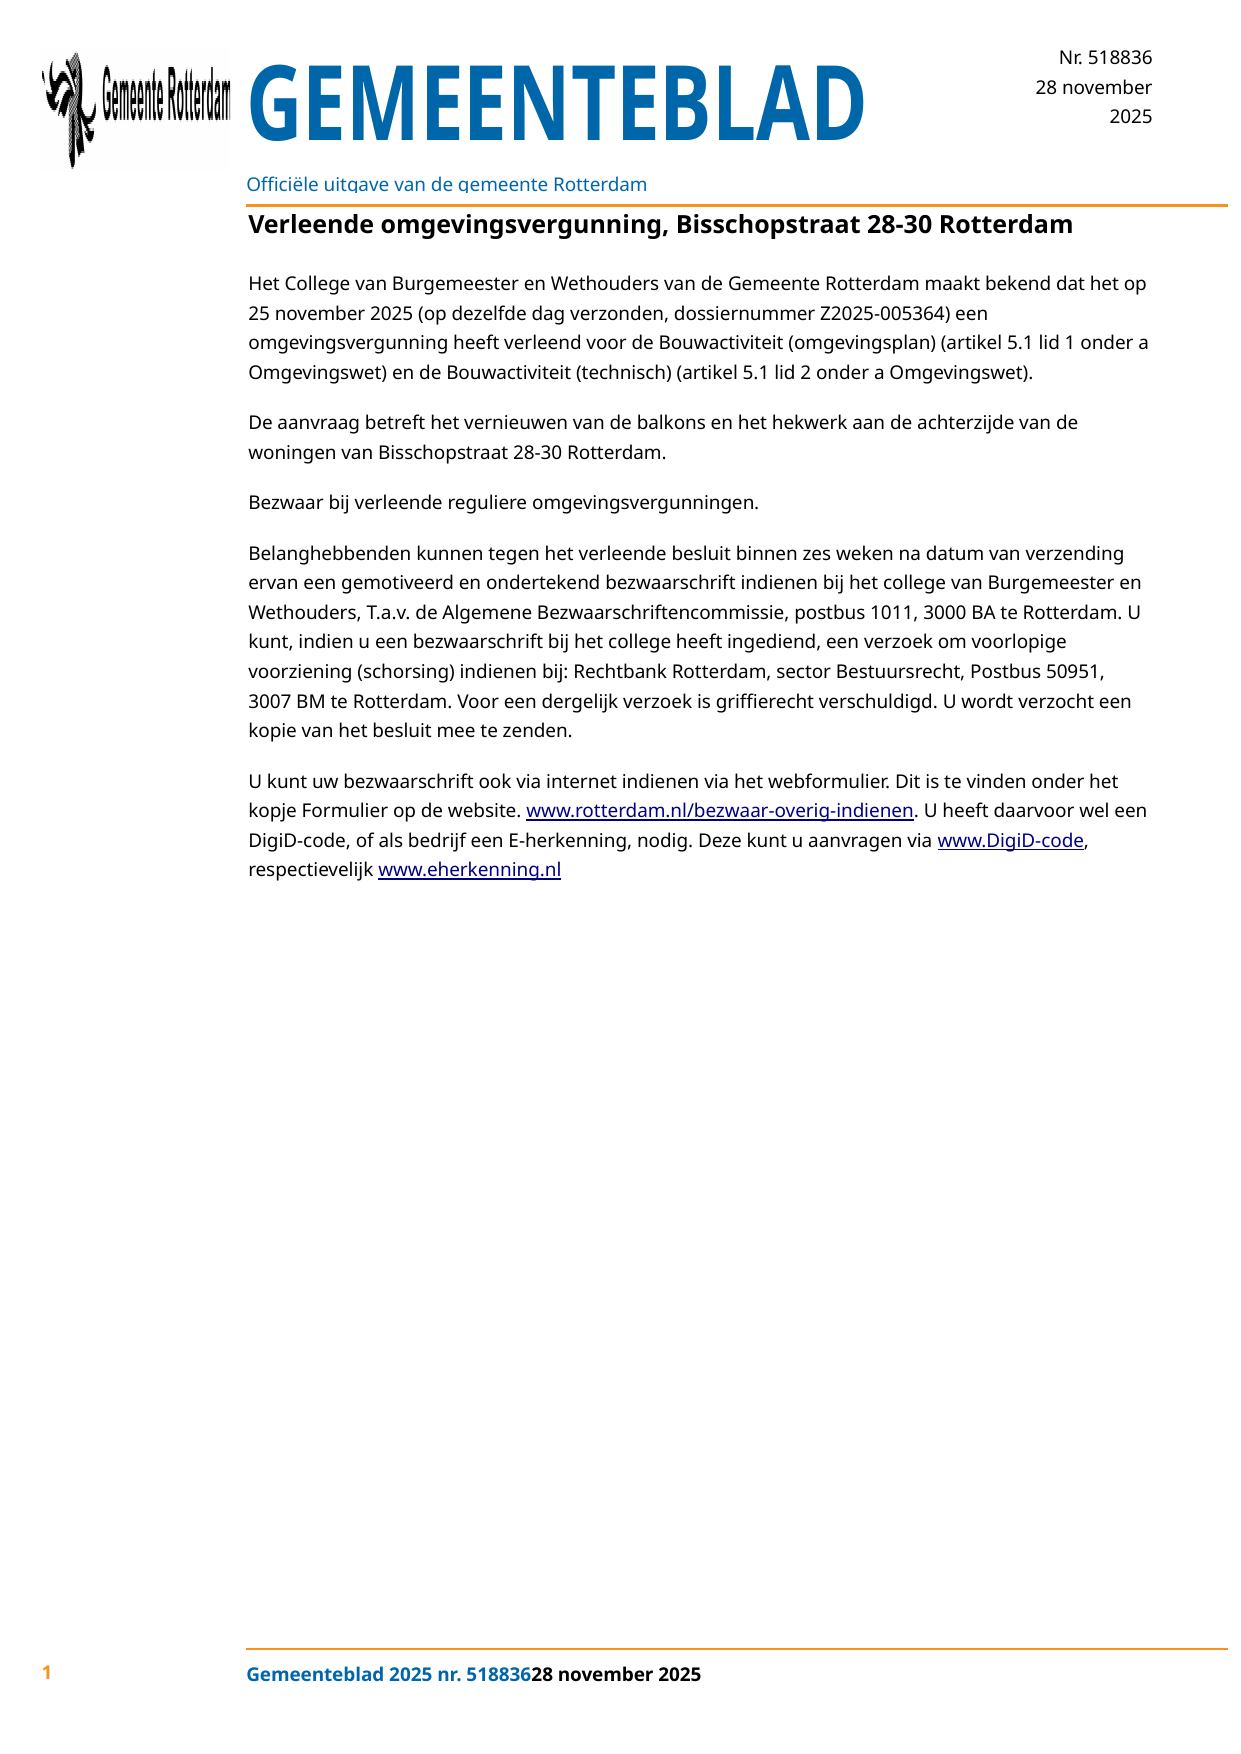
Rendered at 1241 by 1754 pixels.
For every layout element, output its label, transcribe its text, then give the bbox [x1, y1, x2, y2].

text Bezwaar bij verleende reguliere omgevingsvergunningen. [248, 489, 1152, 515]
text Belanghebbenden kunnen tegen het verleende besluit binnen zes weken na datum van verzending ervan een gemotiveerd en ondertekend bezwaarschrift indienen bij het college van Burgemeester en Wethouders, T.a.v. de Algemene Bezwaarschriftencommissie, postbus 1011, 3000 BA te Rotterdam. U kunt, indien u een bezwaarschrift bij het college heeft ingediend, een verzoek om voorlopige voorziening (schorsing) indienen bij: Rechtbank Rotterdam, sector Bestuursrecht, Postbus 50951, 3007 BM te Rotterdam. Voor een dergelijk verzoek is griffierecht verschuldigd. U wordt verzocht een kopie van het besluit mee te zenden. [248, 540, 1152, 743]
picture [41, 47, 231, 172]
text Het College van Burgemeester en Wethouders van de Gemeente Rotterdam maakt bekend dat het op 25 november 2025 (op dezelfde dag verzonden, dossiernummer Z2025-005364) een omgevingsvergunning heeft verleend voor de Bouwactiviteit (omgevingsplan) (artikel 5.1 lid 1 onder a Omgevingswet) en de Bouwactiviteit (technisch) (artikel 5.1 lid 2 onder a Omgevingswet). [248, 270, 1152, 385]
text Verleende omgevingsvergunning, Bisschopstraat 28-30 Rotterdam [248, 207, 1152, 241]
text De aanvraag betreft het vernieuwen van de balkons en het hekwerk aan de achterzijde van de woningen van Bisschopstraat 28-30 Rotterdam. [248, 409, 1152, 465]
text U kunt uw bezwaarschrift ook via internet indienen via het webformulier. Dit is te vinden onder het kopje Formulier op de website. www.rotterdam.nl/bezwaar-overig-indienen. U heeft daarvoor wel een DigiD-code, of als bedrijf een E-herkenning, nodig. Deze kunt u aanvragen via www.DigiD-code, respectievelijk www.eherkenning.nl [248, 768, 1152, 882]
